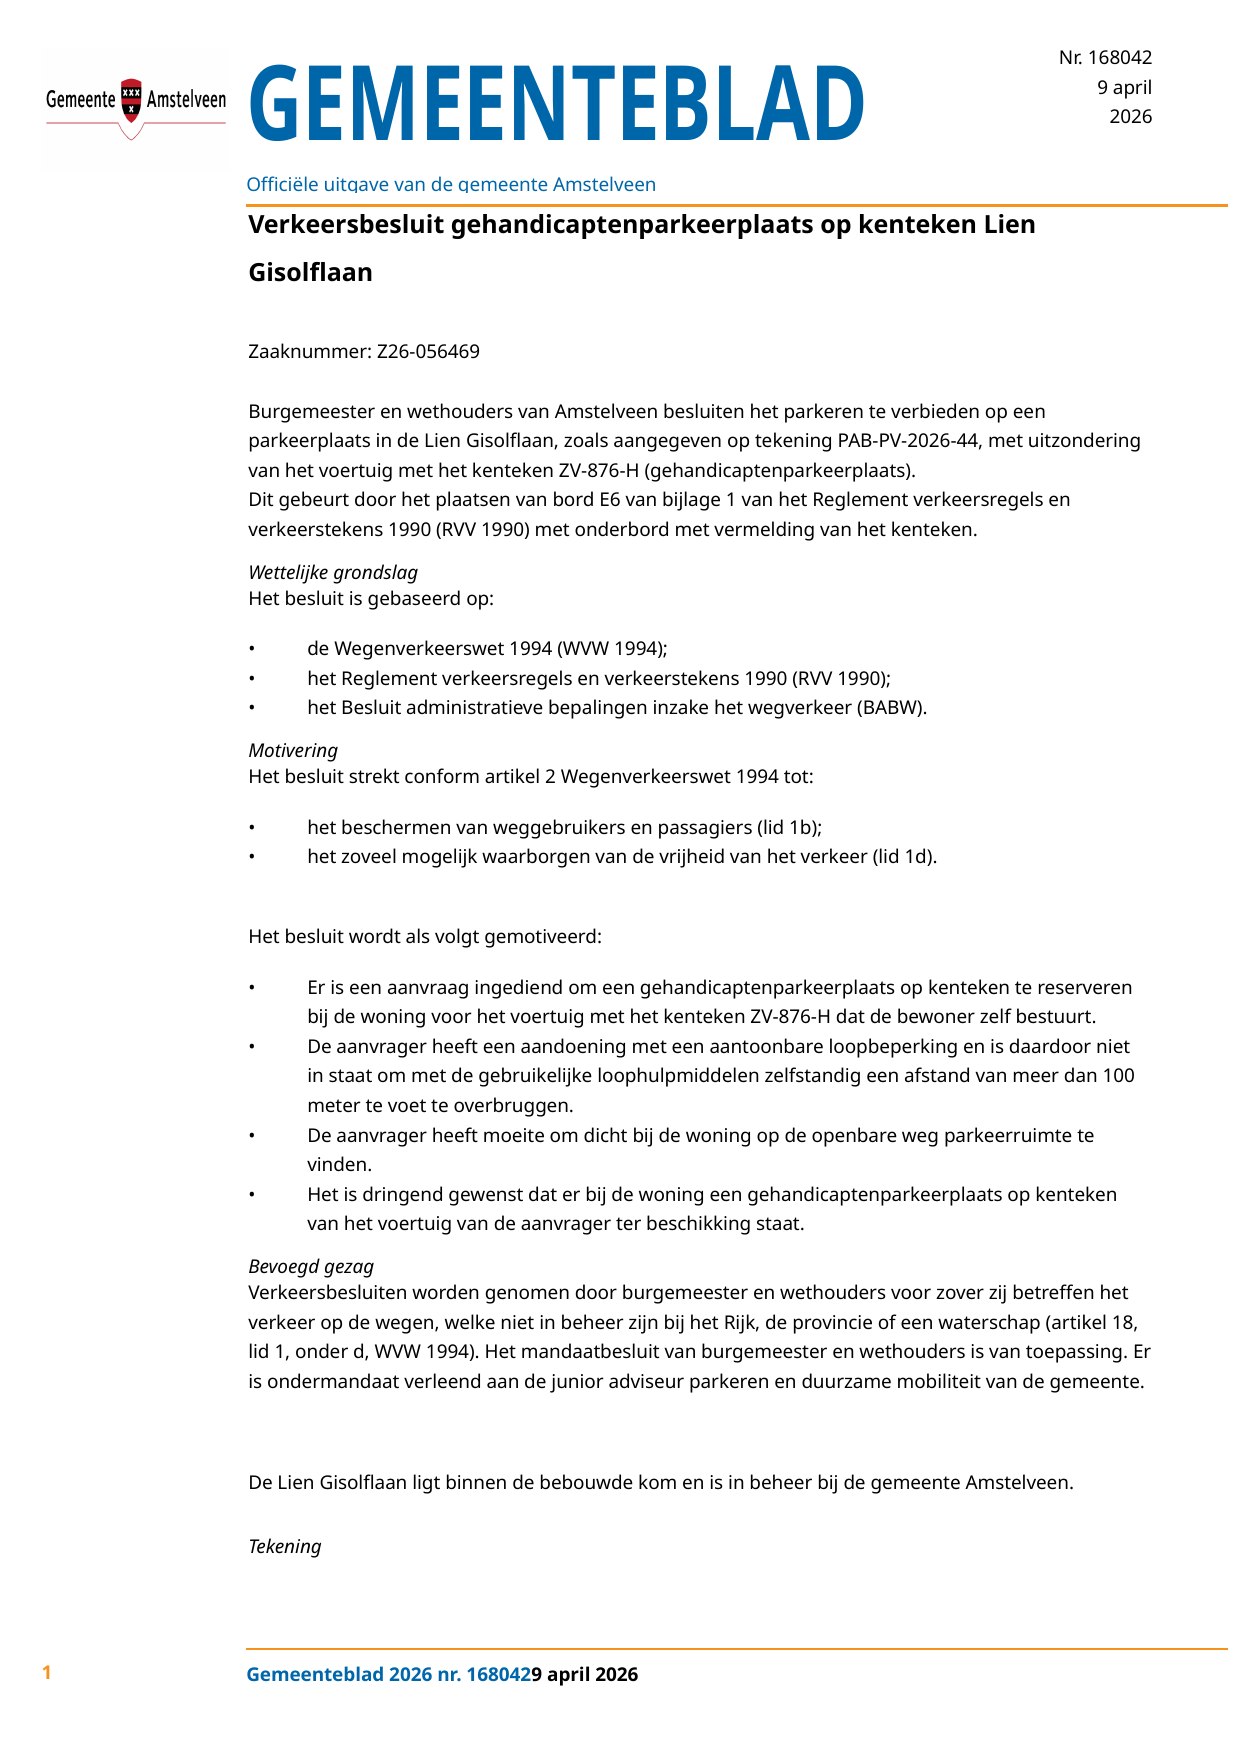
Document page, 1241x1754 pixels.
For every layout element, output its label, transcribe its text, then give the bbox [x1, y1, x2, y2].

list het Reglement verkeersregels en verkeerstekens 1990 (RVV 1990); [248, 665, 1152, 691]
text Verkeersbesluit gehandicaptenparkeerplaats op kenteken Lien Gisolflaan [248, 207, 1152, 288]
list Er is een aanvraag ingediend om een gehandicaptenparkeerplaats op kenteken te reserveren bij de woning voor het voertuig met het kenteken ZV-876-H dat de bewoner zelf bestuurt. [248, 974, 1152, 1029]
text Het besluit is gebaseerd op: [248, 585, 1152, 611]
list De aanvrager heeft moeite om dicht bij de woning op de openbare weg parkeerruimte te vinden. [248, 1122, 1152, 1177]
text Het besluit strekt conform artikel 2 Wegenverkeerswet 1994 tot: [248, 763, 1152, 789]
text Motivering [248, 738, 1152, 763]
list het beschermen van weggebruikers en passagiers (lid 1b); [248, 814, 1152, 839]
list De aanvrager heeft een aandoening met een aantoonbare loopbeperking en is daardoor niet in staat om met de gebruikelijke loophulpmiddelen zelfstandig een afstand van meer dan 100 meter te voet te overbruggen. [248, 1033, 1152, 1118]
text De Lien Gisolflaan ligt binnen de bebouwde kom en is in beheer bij de gemeente Amstelveen. [248, 1469, 1152, 1495]
text Het besluit wordt als volgt gemotiveerd: [248, 923, 1152, 949]
list de Wegenverkeerswet 1994 (WVW 1994); [248, 635, 1152, 661]
text Tekening [248, 1533, 1152, 1559]
list het zoveel mogelijk waarborgen van de vrijheid van het verkeer (lid 1d). [248, 843, 1152, 869]
text Dit gebeurt door het plaatsen van bord E6 van bijlage 1 van het Reglement verkeersregels en verkeerstekens 1990 (RVV 1990) met onderbord met vermelding van het kenteken. [248, 487, 1152, 542]
text Zaaknummer: Z26-056469 [248, 339, 1152, 364]
text Bevoegd gezag [248, 1254, 1152, 1279]
text Burgemeester en wethouders van Amstelveen besluiten het parkeren te verbieden op een parkeerplaats in de Lien Gisolflaan, zoals aangegeven op tekening PAB-PV-2026-44, met uitzondering van het voertuig met het kenteken ZV-876-H (gehandicaptenparkeerplaats). [248, 398, 1152, 483]
picture [41, 47, 231, 172]
list Het is dringend gewenst dat er bij de woning een gehandicaptenparkeerplaats op kenteken van het voertuig van de aanvrager ter beschikking staat. [248, 1181, 1152, 1236]
text Wettelijke grondslag [248, 559, 1152, 585]
list het Besluit administratieve bepalingen inzake het wegverkeer (BABW). [248, 694, 1152, 720]
text Verkeersbesluiten worden genomen door burgemeester en wethouders voor zover zij betreffen het verkeer op de wegen, welke niet in beheer zijn bij het Rijk, de provincie of een waterschap (artikel 18, lid 1, onder d, WVW 1994). Het mandaatbesluit van burgemeester en wethouders is van toepassing. Er is ondermandaat verleend aan de junior adviseur parkeren en duurzame mobiliteit van de gemeente. [248, 1279, 1152, 1394]
